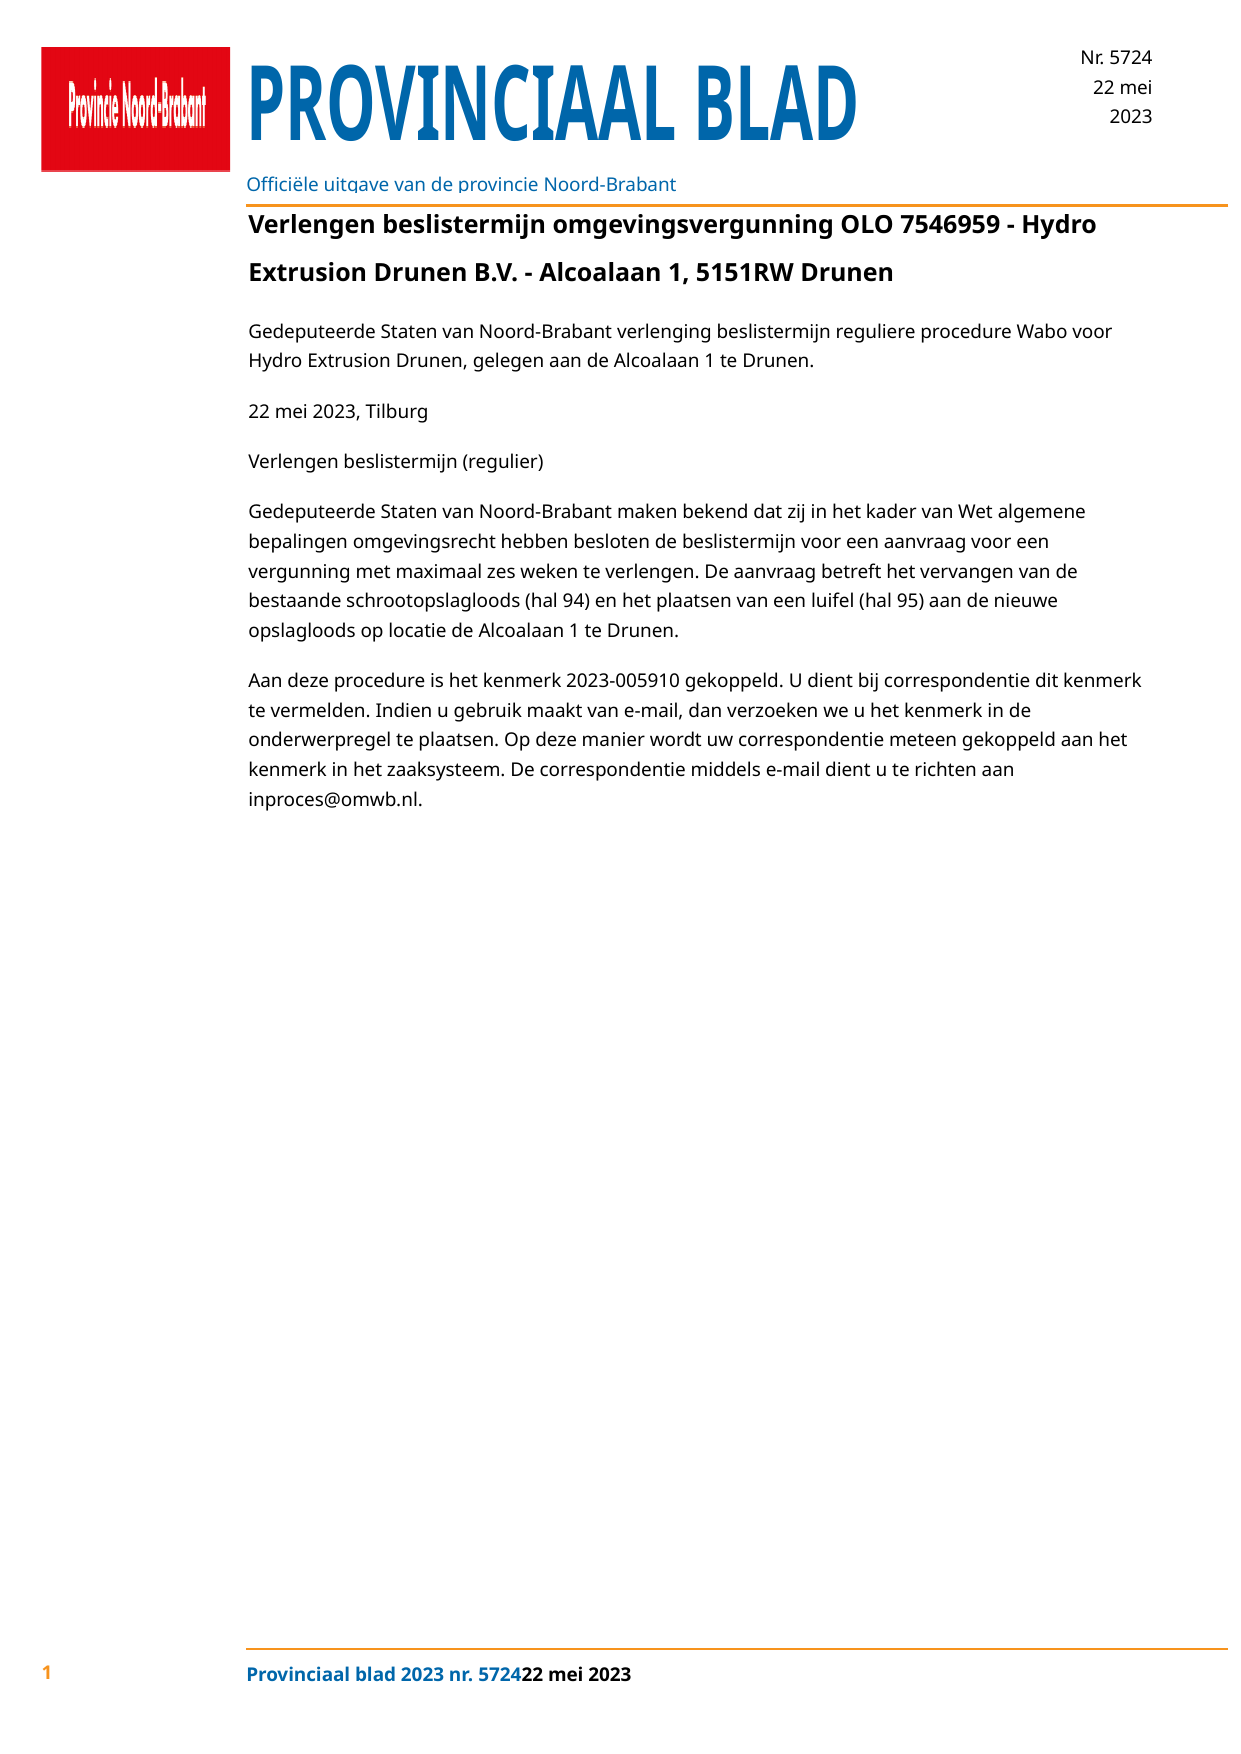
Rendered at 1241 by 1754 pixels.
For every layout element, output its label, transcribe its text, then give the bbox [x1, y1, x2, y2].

text Gedeputeerde Staten van Noord-Brabant maken bekend dat zij in het kader van Wet algemene bepalingen omgevingsrecht hebben besloten de beslistermijn voor een aanvraag voor een vergunning met maximaal zes weken te verlengen. De aanvraag betreft het vervangen van de bestaande schrootopslagloods (hal 94) en het plaatsen van een luifel (hal 95) aan de nieuwe opslagloods op locatie de Alcoalaan 1 te Drunen. [248, 499, 1152, 643]
text Verlengen beslistermijn omgevingsvergunning OLO 7546959 - Hydro Extrusion Drunen B.V. - Alcoalaan 1, 5151RW Drunen [248, 207, 1152, 288]
text Aan deze procedure is het kenmerk 2023-005910 gekoppeld. U dient bij correspondentie dit kenmerk te vermelden. Indien u gebruik maakt van e-mail, dan verzoeken we u het kenmerk in de onderwerpregel te plaatsen. Op deze manier wordt uw correspondentie meteen gekoppeld aan het kenmerk in het zaaksysteem. De correspondentie middels e-mail dient u te richten aan inproces@omwb.nl. [248, 667, 1152, 812]
text Gedeputeerde Staten van Noord-Brabant verlenging beslistermijn reguliere procedure Wabo voor Hydro Extrusion Drunen, gelegen aan de Alcoalaan 1 te Drunen. [248, 318, 1152, 373]
text Verlengen beslistermijn (regulier) [248, 448, 1152, 474]
picture [41, 47, 231, 172]
text 22 mei 2023, Tilburg [248, 398, 1152, 424]
